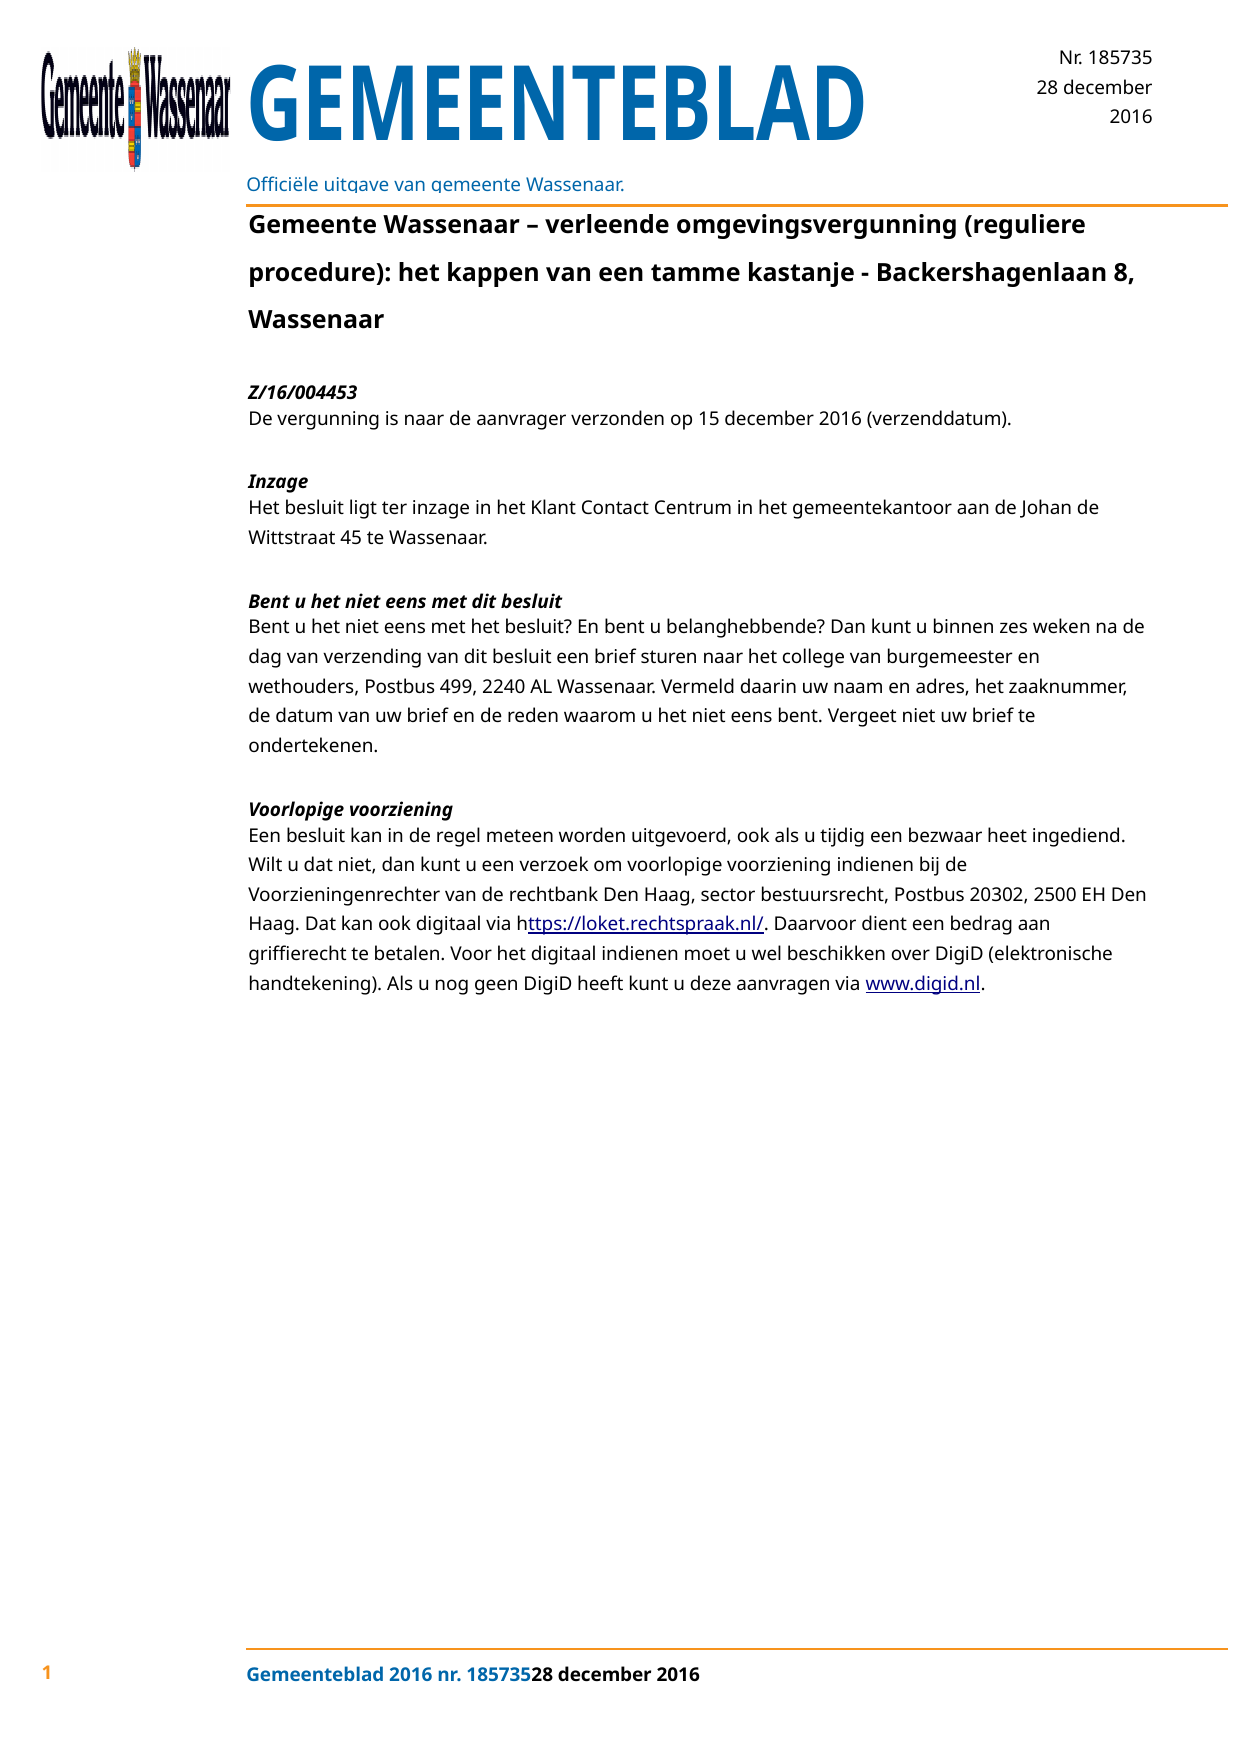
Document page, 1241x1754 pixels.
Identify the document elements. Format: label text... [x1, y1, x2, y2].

text De vergunning is naar de aanvrager verzonden op 15 december 2016 (verzenddatum). [248, 405, 1152, 431]
text Een besluit kan in de regel meteen worden uitgevoerd, ook als u tijdig een bezwaar heet ingediend. Wilt u dat niet, dan kunt u een verzoek om voorlopige voorziening indienen bij de Voorzieningenrechter van de rechtbank Den Haag, sector bestuursrecht, Postbus 20302, 2500 EH Den Haag. Dat kan ook digitaal via https://loket.rechtspraak.nl/. Daarvoor dient een bedrag aan griffierecht te betalen. Voor het digitaal indienen moet u wel beschikken over DigiD (elektronische handtekening). Als u nog geen DigiD heeft kunt u deze aanvragen via www.digid.nl. [248, 822, 1152, 995]
text Inzage [248, 469, 1152, 494]
text Het besluit ligt ter inzage in het Klant Contact Centrum in het gemeentekantoor aan de Johan de Wittstraat 45 te Wassenaar. [248, 494, 1152, 550]
text Voorlopige voorziening [248, 796, 1152, 822]
text Gemeente Wassenaar – verleende omgevingsvergunning (reguliere procedure): het kappen van een tamme kastanje - Backershagenlaan 8, Wassenaar [248, 207, 1152, 336]
text Bent u het niet eens met dit besluit [248, 588, 1152, 614]
text Z/16/004453 [248, 379, 1152, 405]
text Bent u het niet eens met het besluit? En bent u belanghebbende? Dan kunt u binnen zes weken na de dag van verzending van dit besluit een brief sturen naar het college van burgemeester en wethouders, Postbus 499, 2240 AL Wassenaar. Vermeld daarin uw naam en adres, het zaaknummer, de datum van uw brief en de reden waarom u het niet eens bent. Vergeet niet uw brief te ondertekenen. [248, 614, 1152, 758]
picture [41, 47, 231, 172]
